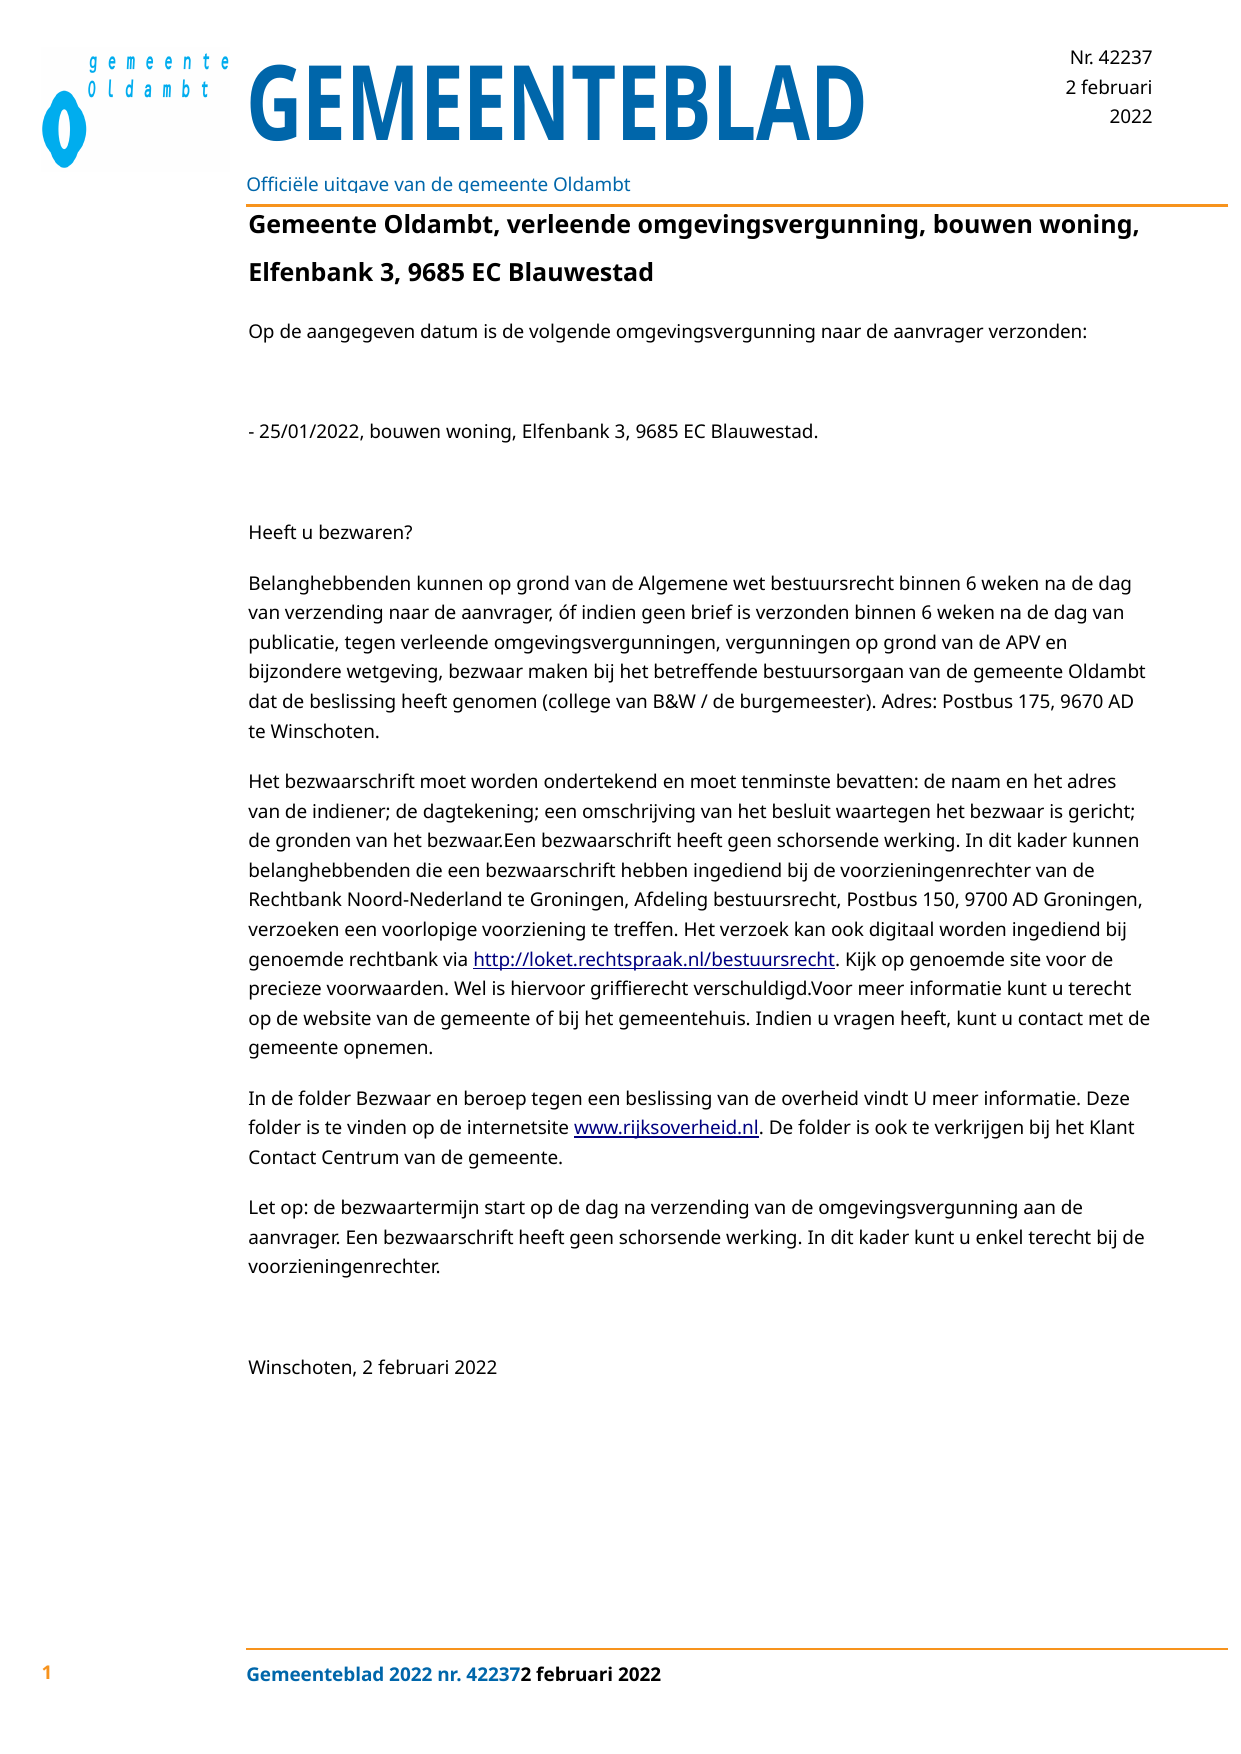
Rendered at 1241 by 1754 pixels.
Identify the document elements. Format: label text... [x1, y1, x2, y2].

text - 25/01/2022, bouwen woning, Elfenbank 3, 9685 EC Blauwestad. [248, 419, 1152, 444]
picture [41, 47, 231, 172]
text Winschoten, 2 februari 2022 [248, 1354, 1152, 1380]
text Het bezwaarschrift moet worden ondertekend en moet tenminste bevatten: de naam en het adres van de indiener; de dagtekening; een omschrijving van het besluit waartegen het bezwaar is gericht; de gronden van het bezwaar.Een bezwaarschrift heeft geen schorsende werking. In dit kader kunnen belanghebbenden die een bezwaarschrift hebben ingediend bij de voorzieningenrechter van de Rechtbank Noord-Nederland te Groningen, Afdeling bestuursrecht, Postbus 150, 9700 AD Groningen, verzoeken een voorlopige voorziening te treffen. Het verzoek kan ook digitaal worden ingediend bij genoemde rechtbank via http://loket.rechtspraak.nl/bestuursrecht. Kijk op genoemde site voor de precieze voorwaarden. Wel is hiervoor griffierecht verschuldigd.Voor meer informatie kunt u terecht op de website van de gemeente of bij het gemeentehuis. Indien u vragen heeft, kunt u contact met de gemeente opnemen. [248, 768, 1152, 1060]
text Belanghebbenden kunnen op grond van de Algemene wet bestuursrecht binnen 6 weken na de dag van verzending naar de aanvrager, óf indien geen brief is verzonden binnen 6 weken na de dag van publicatie, tegen verleende omgevingsvergunningen, vergunningen op grond van de APV en bijzondere wetgeving, bezwaar maken bij het betreffende bestuursorgaan van de gemeente Oldambt dat de beslissing heeft genomen (college van B&W / de burgemeester). Adres: Postbus 175, 9670 AD te Winschoten. [248, 570, 1152, 744]
text Op de aangegeven datum is de volgende omgevingsvergunning naar de aanvrager verzonden: [248, 318, 1152, 344]
text In de folder Bezwaar en beroep tegen een beslissing van de overheid vindt U meer informatie. Deze folder is te vinden op de internetsite www.rijksoverheid.nl. De folder is ook te verkrijgen bij het Klant Contact Centrum van de gemeente. [248, 1085, 1152, 1170]
text Gemeente Oldambt, verleende omgevingsvergunning, bouwen woning, Elfenbank 3, 9685 EC Blauwestad [248, 207, 1152, 288]
text Let op: de bezwaartermijn start op de dag na verzending van de omgevingsvergunning aan de aanvrager. Een bezwaarschrift heeft geen schorsende werking. In dit kader kunt u enkel terecht bij de voorzieningenrechter. [248, 1194, 1152, 1279]
text Heeft u bezwaren? [248, 519, 1152, 545]
